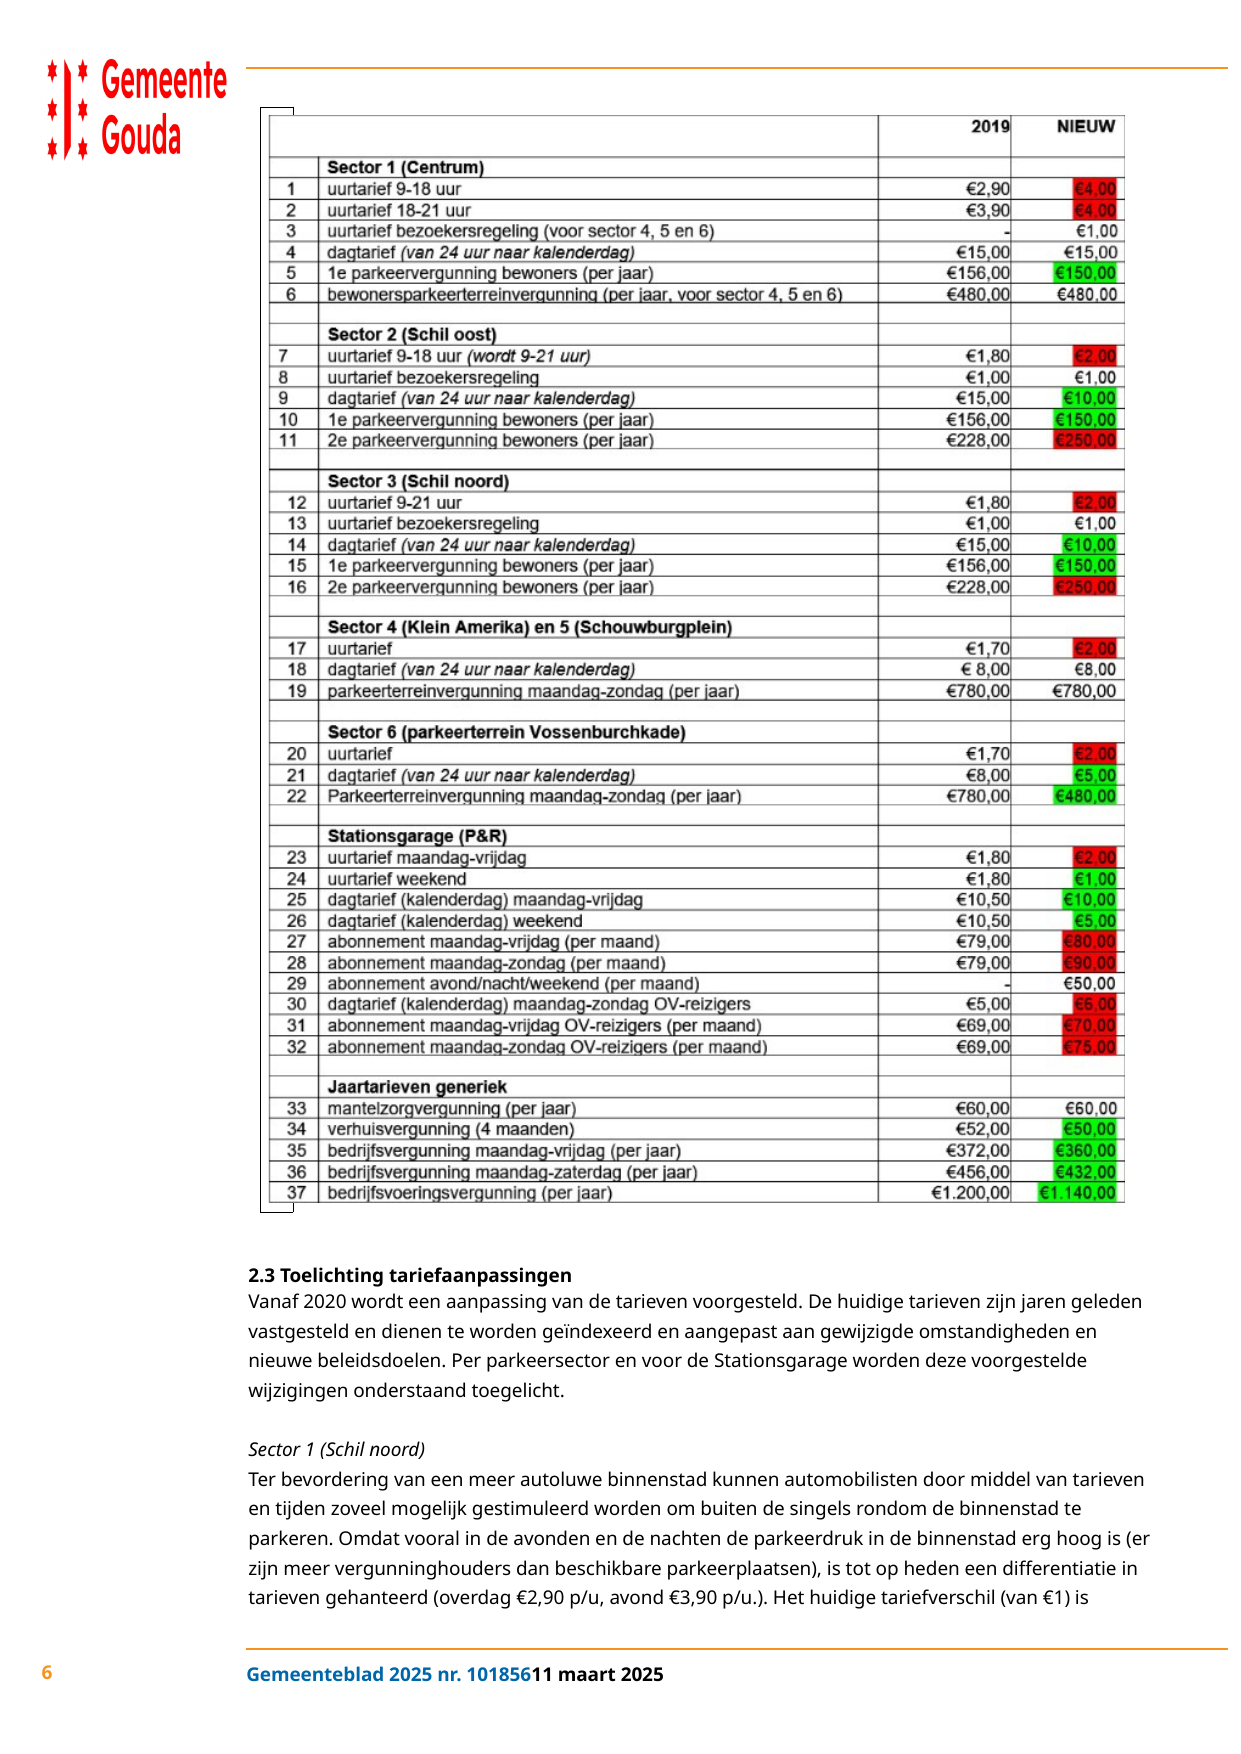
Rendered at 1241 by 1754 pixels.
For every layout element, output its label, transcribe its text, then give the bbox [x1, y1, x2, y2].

picture [268, 115, 1125, 1203]
picture [41, 47, 231, 172]
text Vanaf 2020 wordt een aanpassing van de tarieven voorgesteld. De huidige tarieven zijn jaren geleden vastgesteld en dienen te worden geïndexeerd en aangepast aan gewijzigde omstandigheden en nieuwe beleidsdoelen. Per parkeersector en voor de Stationsgarage worden deze voorgestelde wijzigingen onderstaand toegelicht. [248, 1288, 1152, 1403]
text Ter bevordering van een meer autoluwe binnenstad kunnen automobilisten door middel van tarieven en tijden zoveel mogelijk gestimuleerd worden om buiten de singels rondom de binnenstad te parkeren. Omdat vooral in de avonden en de nachten de parkeerdruk in de binnenstad erg hoog is (er zijn meer vergunninghouders dan beschikbare parkeerplaatsen), is tot op heden een differentiatie in tarieven gehanteerd (overdag €2,90 p/u, avond €3,90 p/u.). Het huidige tariefverschil (van €1) is [248, 1466, 1152, 1610]
text Sector 1 (Schil noord) [248, 1436, 1152, 1462]
text 2.3 Toelichting tariefaanpassingen [248, 1263, 1152, 1288]
